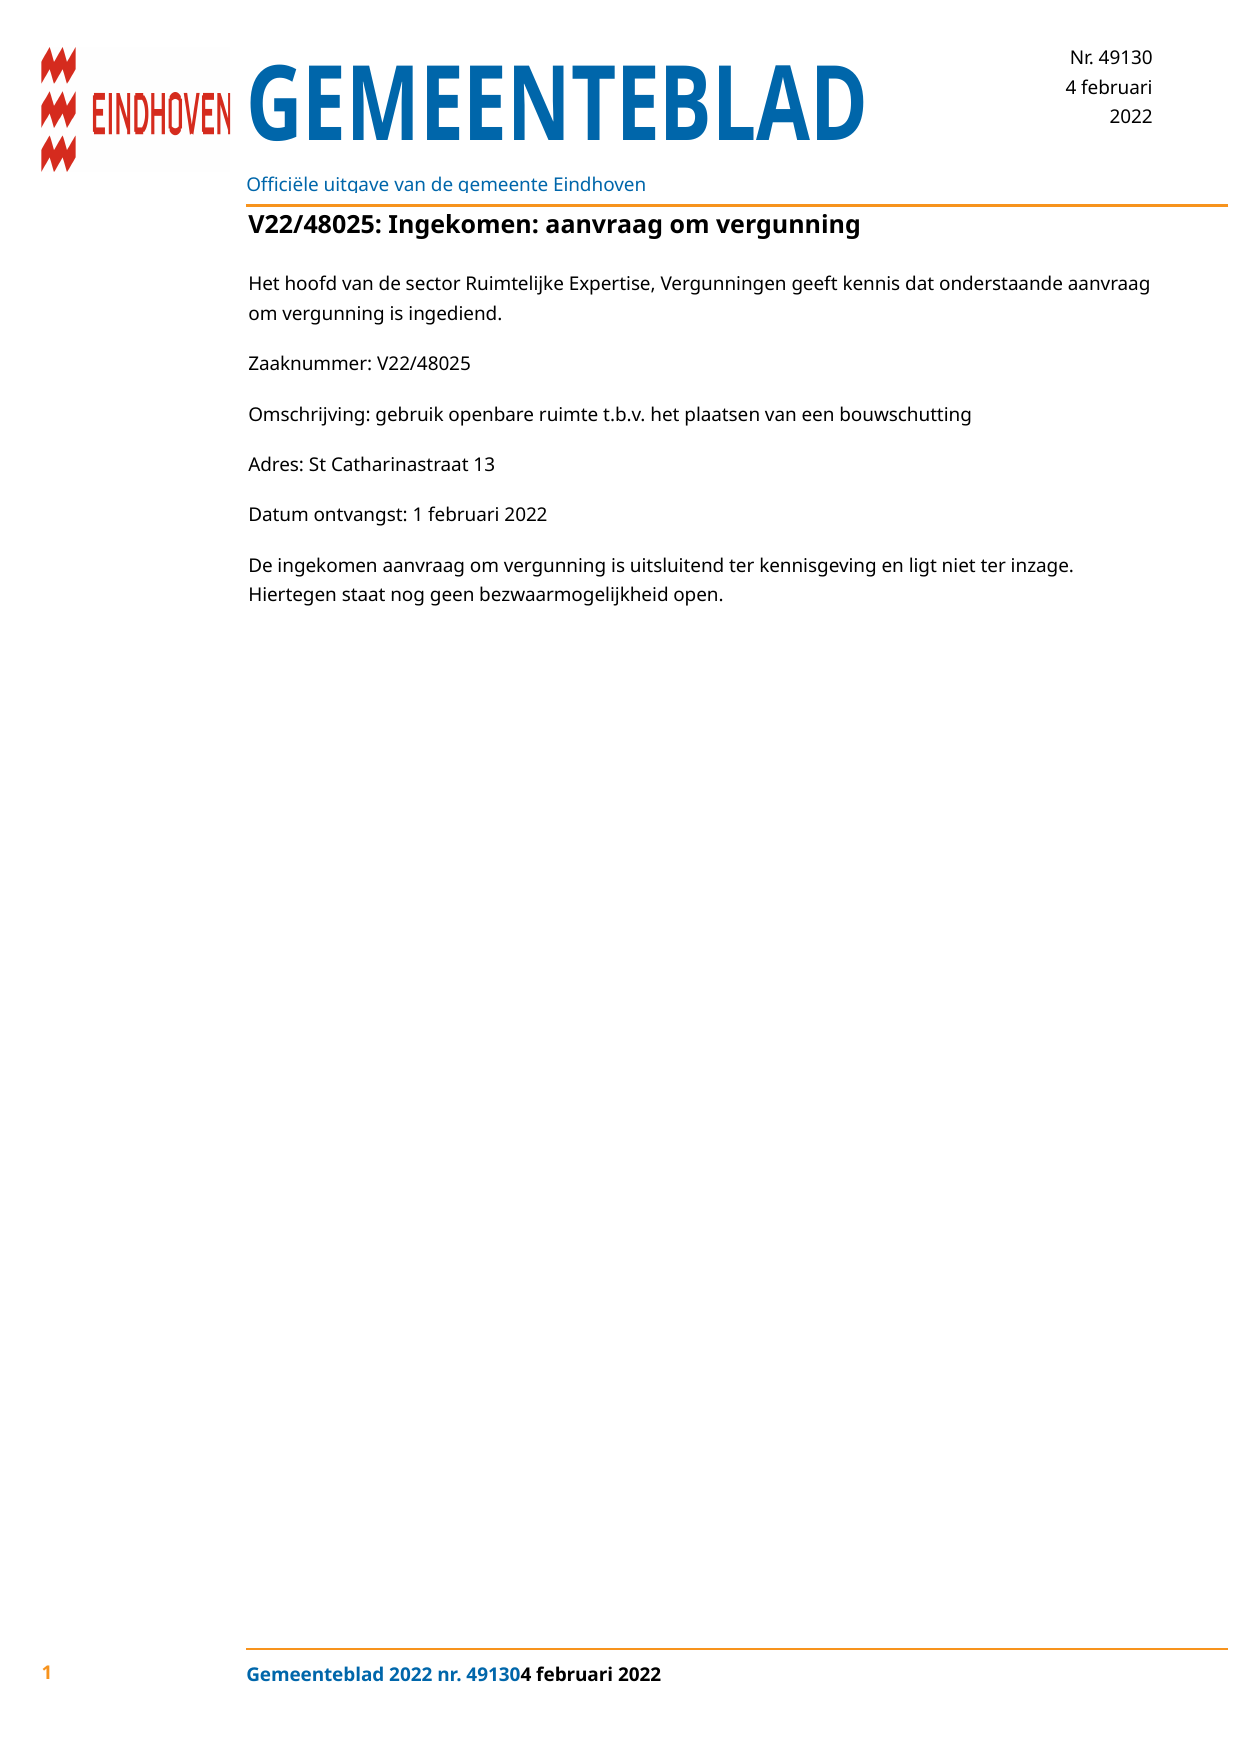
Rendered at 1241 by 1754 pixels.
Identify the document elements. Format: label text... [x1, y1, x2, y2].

text Het hoofd van de sector Ruimtelijke Expertise, Vergunningen geeft kennis dat onderstaande aanvraag om vergunning is ingediend. [248, 270, 1152, 326]
text De ingekomen aanvraag om vergunning is uitsluitend ter kennisgeving en ligt niet ter inzage. Hiertegen staat nog geen bezwaarmogelijkheid open. [248, 552, 1152, 607]
text Omschrijving: gebruik openbare ruimte t.b.v. het plaatsen van een bouwschutting [248, 401, 1152, 426]
text Zaaknummer: V22/48025 [248, 350, 1152, 376]
text V22/48025: Ingekomen: aanvraag om vergunning [248, 207, 1152, 241]
picture [41, 47, 231, 172]
text Datum ontvangst: 1 februari 2022 [248, 502, 1152, 527]
text Adres: St Catharinastraat 13 [248, 451, 1152, 477]
